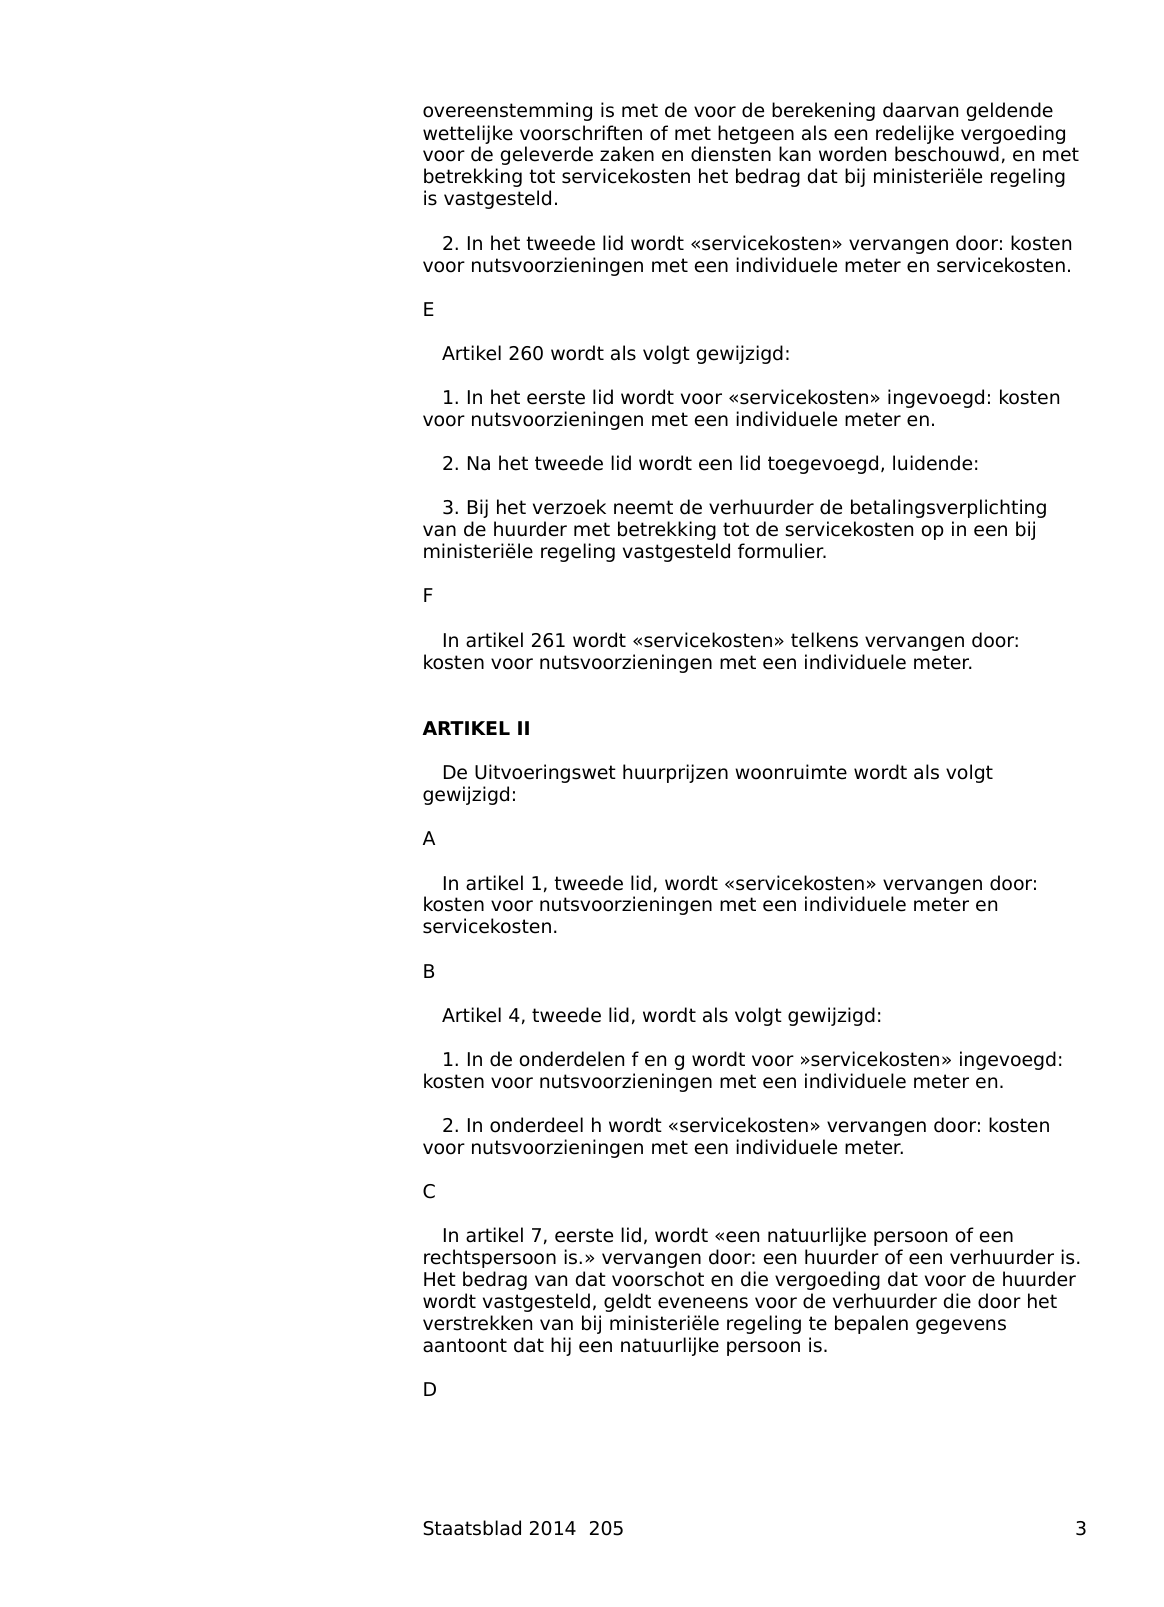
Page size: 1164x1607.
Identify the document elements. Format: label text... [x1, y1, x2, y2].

text F [422, 585, 1087, 607]
text In artikel 1, tweede lid, wordt «servicekosten» vervangen door: kosten voor nutsvoorzieningen met een individuele meter en servicekosten. [422, 872, 1087, 938]
text In artikel 7, eerste lid, wordt «een natuurlijke persoon of een rechtspersoon is.» vervangen door: een huurder of een verhuurder is. Het bedrag van dat voorschot en die vergoeding dat voor de huurder wordt vastgesteld, geldt eveneens voor de verhuurder die door het verstrekken van bij ministeriële regeling te bepalen gegevens aantoont dat hij een natuurlijke persoon is. [422, 1225, 1087, 1357]
text A [422, 828, 1087, 850]
text 2. In onderdeel h wordt «servicekosten» vervangen door: kosten voor nutsvoorzieningen met een individuele meter. [422, 1115, 1087, 1159]
subtitle ARTIKEL II [422, 718, 1087, 740]
text C [422, 1181, 1087, 1203]
text Artikel 260 wordt als volgt gewijzigd: [422, 343, 1087, 365]
text 1. In het eerste lid wordt voor «servicekosten» ingevoegd: kosten voor nutsvoorzieningen met een individuele meter en. [422, 387, 1087, 431]
text Artikel 4, tweede lid, wordt als volgt gewijzigd: [422, 1005, 1087, 1027]
text De Uitvoeringswet huurprijzen woonruimte wordt als volgt gewijzigd: [422, 762, 1087, 806]
text 2. In het tweede lid wordt «servicekosten» vervangen door: kosten voor nutsvoorzieningen met een individuele meter en servicekosten. [422, 232, 1087, 276]
text 2. Na het tweede lid wordt een lid toegevoegd, luidende: [422, 453, 1087, 475]
text In artikel 261 wordt «servicekosten» telkens vervangen door: kosten voor nutsvoorzieningen met een individuele meter. [422, 629, 1087, 673]
text 3. Bij het verzoek neemt de verhuurder de betalingsverplichting van de huurder met betrekking tot de servicekosten op in een bij ministeriële regeling vastgesteld formulier. [422, 497, 1087, 563]
text overeenstemming is met de voor de berekening daarvan geldende wettelijke voorschriften of met hetgeen als een redelijke vergoeding voor de geleverde zaken en diensten kan worden beschouwd, en met betrekking tot servicekosten het bedrag dat bij ministeriële regeling is vastgesteld. [422, 100, 1087, 210]
text D [422, 1379, 1087, 1401]
text E [422, 299, 1087, 321]
text 1. In de onderdelen f en g wordt voor »servicekosten» ingevoegd: kosten voor nutsvoorzieningen met een individuele meter en. [422, 1049, 1087, 1093]
text B [422, 961, 1087, 982]
